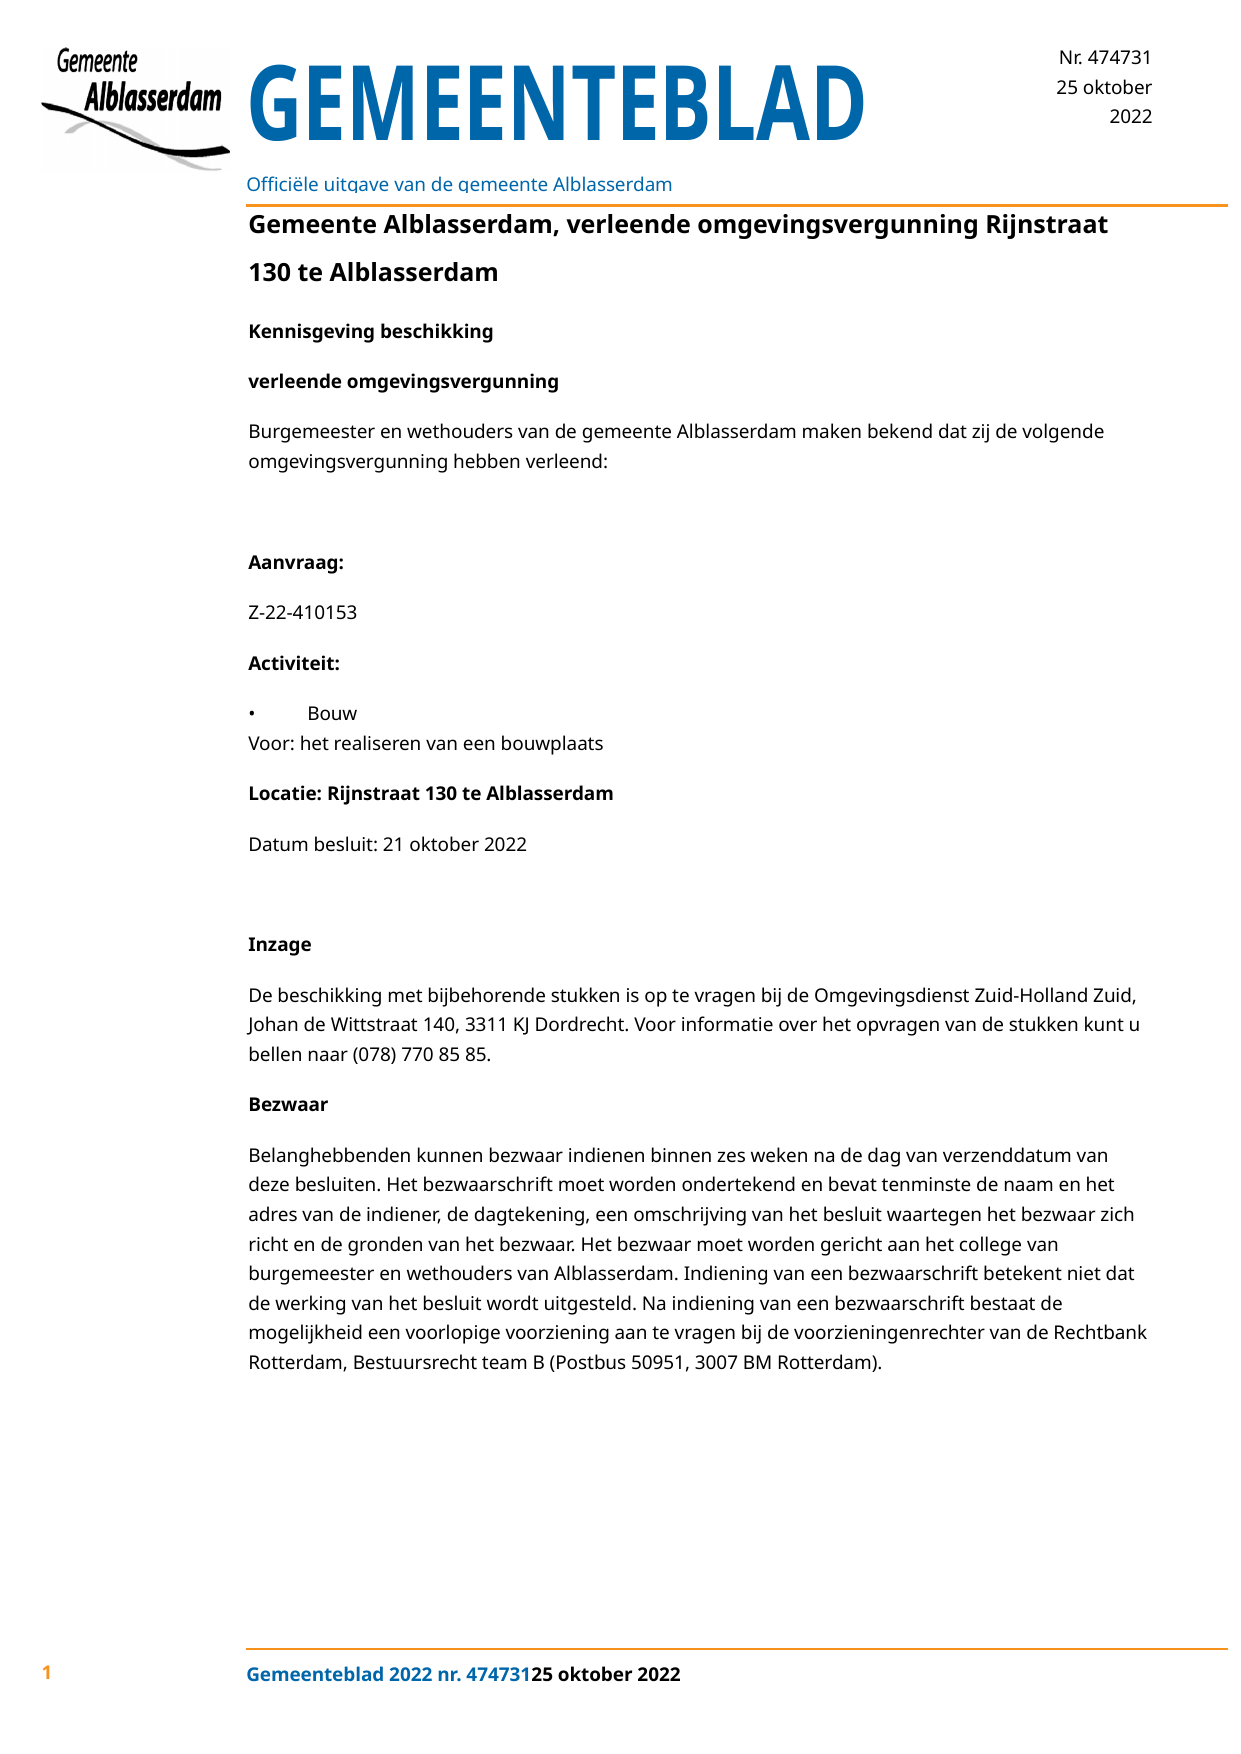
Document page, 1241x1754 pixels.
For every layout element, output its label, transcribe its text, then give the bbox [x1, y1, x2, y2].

text Aanvraag: [248, 549, 1152, 575]
picture [41, 47, 231, 172]
text Z-22-410153 [248, 599, 1152, 625]
text Datum besluit: 21 oktober 2022 [248, 831, 1152, 857]
text Belanghebbenden kunnen bezwaar indienen binnen zes weken na de dag van verzenddatum van deze besluiten. Het bezwaarschrift moet worden ondertekend en bevat tenminste de naam en het adres van de indiener, de dagtekening, een omschrijving van het besluit waartegen het bezwaar zich richt en de gronden van het bezwaar. Het bezwaar moet worden gericht aan het college van burgemeester en wethouders van Alblasserdam. Indiening van een bezwaarschrift betekent niet dat de werking van het besluit wordt uitgesteld. Na indiening van een bezwaarschrift bestaat de mogelijkheid een voorlopige voorziening aan te vragen bij de voorzieningenrechter van de Rechtbank Rotterdam, Bestuursrecht team B (Postbus 50951, 3007 BM Rotterdam). [248, 1142, 1152, 1375]
text Activiteit: [248, 650, 1152, 676]
text Gemeente Alblasserdam, verleende omgevingsvergunning Rijnstraat 130 te Alblasserdam [248, 207, 1152, 288]
text Voor: het realiseren van een bouwplaats [248, 730, 1152, 756]
text Locatie: Rijnstraat 130 te Alblasserdam [248, 780, 1152, 806]
text Bezwaar [248, 1092, 1152, 1117]
list Bouw [248, 700, 1152, 726]
text verleende omgevingsvergunning [248, 368, 1152, 394]
text Kennisgeving beschikking [248, 318, 1152, 344]
text Burgemeester en wethouders van de gemeente Alblasserdam maken bekend dat zij de volgende omgevingsvergunning hebben verleend: [248, 419, 1152, 474]
text De beschikking met bijbehorende stukken is op te vragen bij de Omgevingsdienst Zuid-Holland Zuid, Johan de Wittstraat 140, 3311 KJ Dordrecht. Voor informatie over het opvragen van de stukken kunt u bellen naar (078) 770 85 85. [248, 982, 1152, 1067]
text Inzage [248, 932, 1152, 957]
